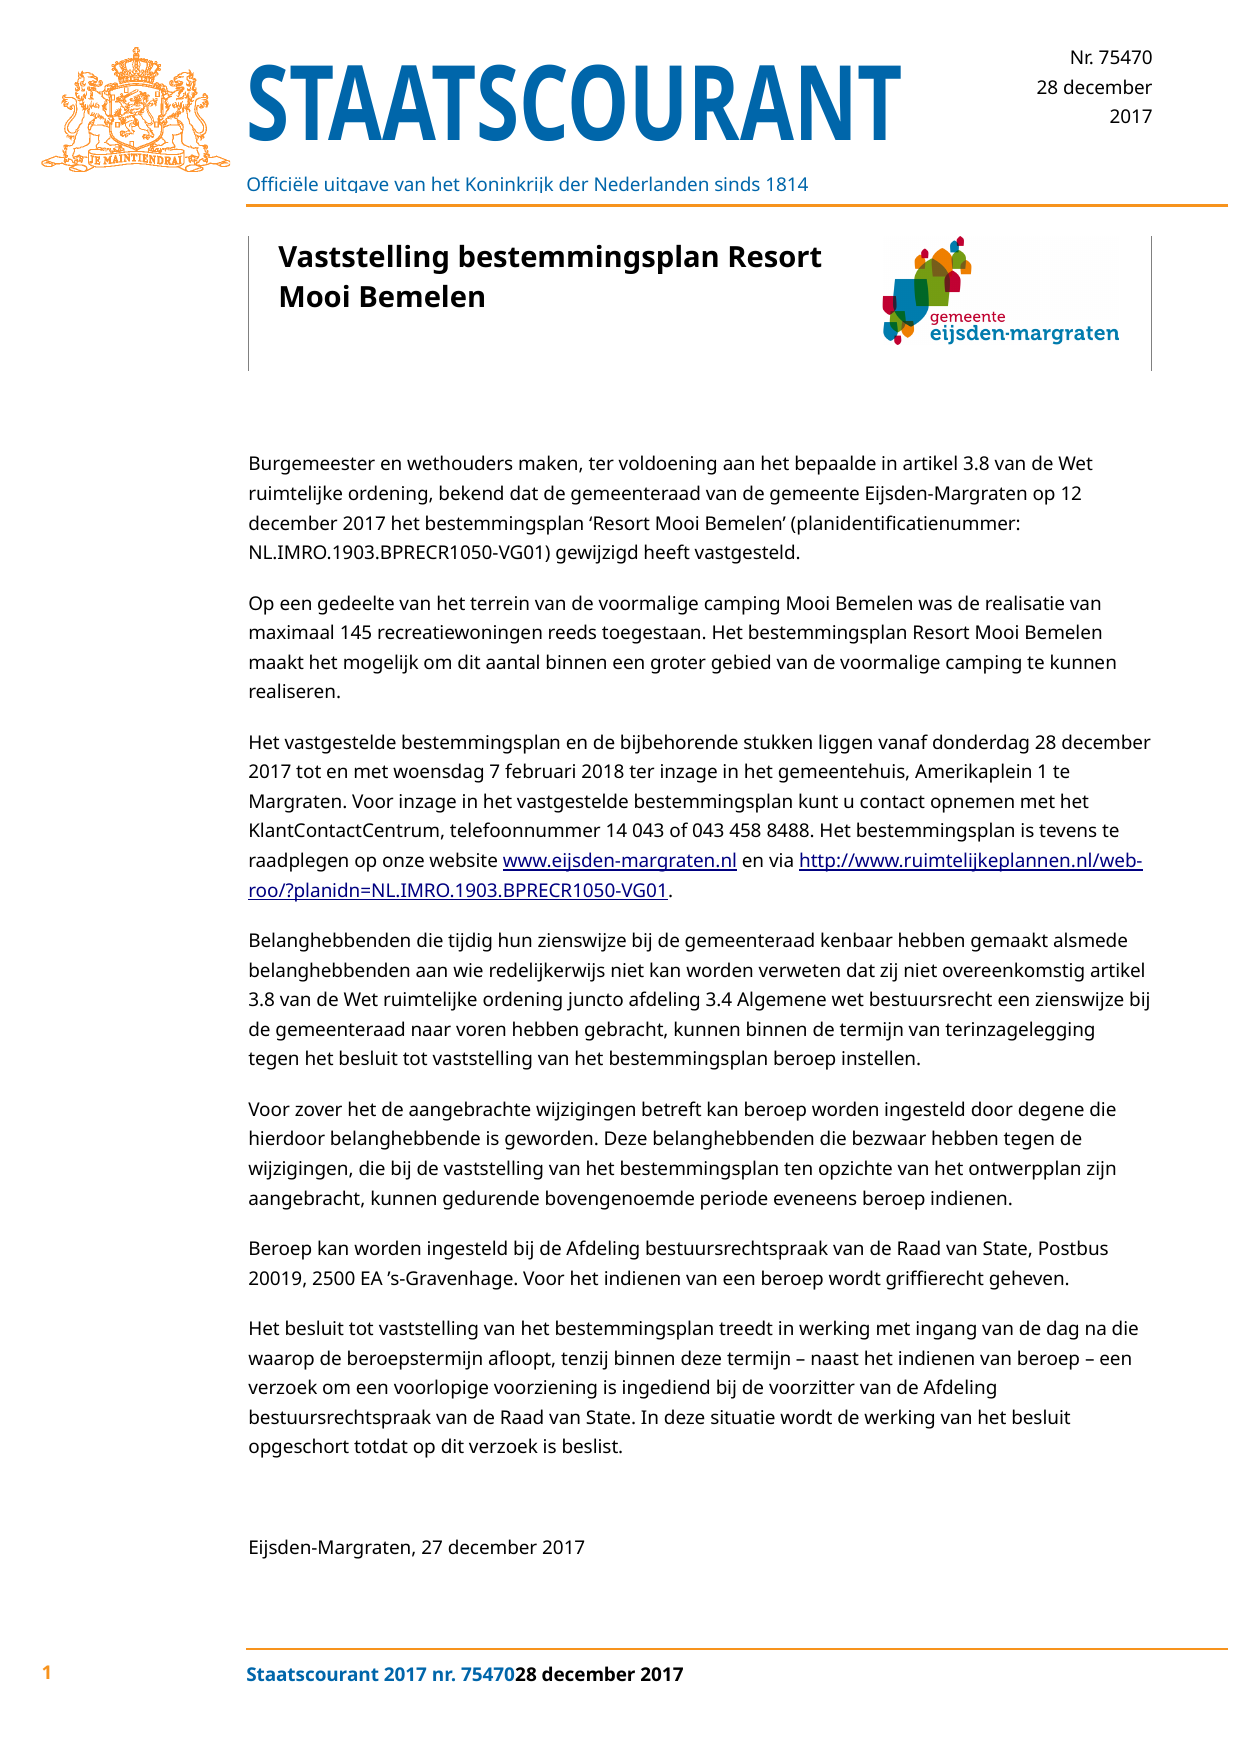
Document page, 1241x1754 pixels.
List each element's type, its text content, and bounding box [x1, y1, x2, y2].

text Het vastgestelde bestemmingsplan en de bijbehorende stukken liggen vanaf donderdag 28 december 2017 tot en met woensdag 7 februari 2018 ter inzage in het gemeentehuis, Amerikaplein 1 te Margraten. Voor inzage in het vastgestelde bestemmingsplan kunt u contact opnemen met het KlantContactCentrum, telefoonnummer 14 043 of 043 458 8488. Het bestemmingsplan is tevens te raadplegen op onze website www.eijsden-margraten.nl en via http://www.ruimtelijkeplannen.nl/web-roo/?planidn=NL.IMRO.1903.BPRECR1050-VG01. [248, 729, 1152, 902]
text Beroep kan worden ingesteld bij de Afdeling bestuursrechtspraak van de Raad van State, Postbus 20019, 2500 EA ’s-Gravenhage. Voor het indienen van een beroep wordt griffierecht geheven. [248, 1235, 1152, 1290]
text Het besluit tot vaststelling van het bestemmingsplan treedt in werking met ingang van de dag na die waarop de beroepstermijn afloopt, tenzij binnen deze termijn – naast het indienen van beroep – een verzoek om een voorlopige voorziening is ingediend bij de voorzitter van de Afdeling bestuursrechtspraak van de Raad van State. In deze situatie wordt de werking van het besluit opgeschort totdat op dit verzoek is beslist. [248, 1315, 1152, 1459]
text Belanghebbenden die tijdig hun zienswijze bij de gemeenteraad kenbaar hebben gemaakt alsmede belanghebbenden aan wie redelijkerwijs niet kan worden verweten dat zij niet overeenkomstig artikel 3.8 van de Wet ruimtelijke ordening juncto afdeling 3.4 Algemene wet bestuursrecht een zienswijze bij de gemeenteraad naar voren hebben gebracht, kunnen binnen de termijn van terinzagelegging tegen het besluit tot vaststelling van het bestemmingsplan beroep instellen. [248, 927, 1152, 1071]
picture [41, 47, 231, 172]
picture [882, 236, 1119, 345]
text Op een gedeelte van het terrein van de voormalige camping Mooi Bemelen was de realisatie van maximaal 145 recreatiewoningen reeds toegestaan. Het bestemmingsplan Resort Mooi Bemelen maakt het mogelijk om dit aantal binnen een groter gebied van de voormalige camping te kunnen realiseren. [248, 590, 1152, 704]
text Voor zover het de aangebrachte wijzigingen betreft kan beroep worden ingesteld door degene die hierdoor belanghebbende is geworden. Deze belanghebbenden die bezwaar hebben tegen de wijzigingen, die bij de vaststelling van het bestemmingsplan ten opzichte van het ontwerpplan zijn aangebracht, kunnen gedurende bovengenoemde periode eveneens beroep indienen. [248, 1096, 1152, 1210]
table_header Vaststelling bestemmingsplan Resort Mooi Bemelen [249, 236, 850, 371]
text Eijsden-Margraten, 27 december 2017 [248, 1534, 1152, 1560]
table_header [850, 236, 1151, 371]
text Burgemeester en wethouders maken, ter voldoening aan het bepaalde in artikel 3.8 van de Wet ruimtelijke ordening, bekend dat de gemeenteraad van de gemeente Eijsden-Margraten op 12 december 2017 het bestemmingsplan ‘Resort Mooi Bemelen’ (planidentificatienummer: NL.IMRO.1903.BPRECR1050-VG01) gewijzigd heeft vastgesteld. [248, 451, 1152, 565]
